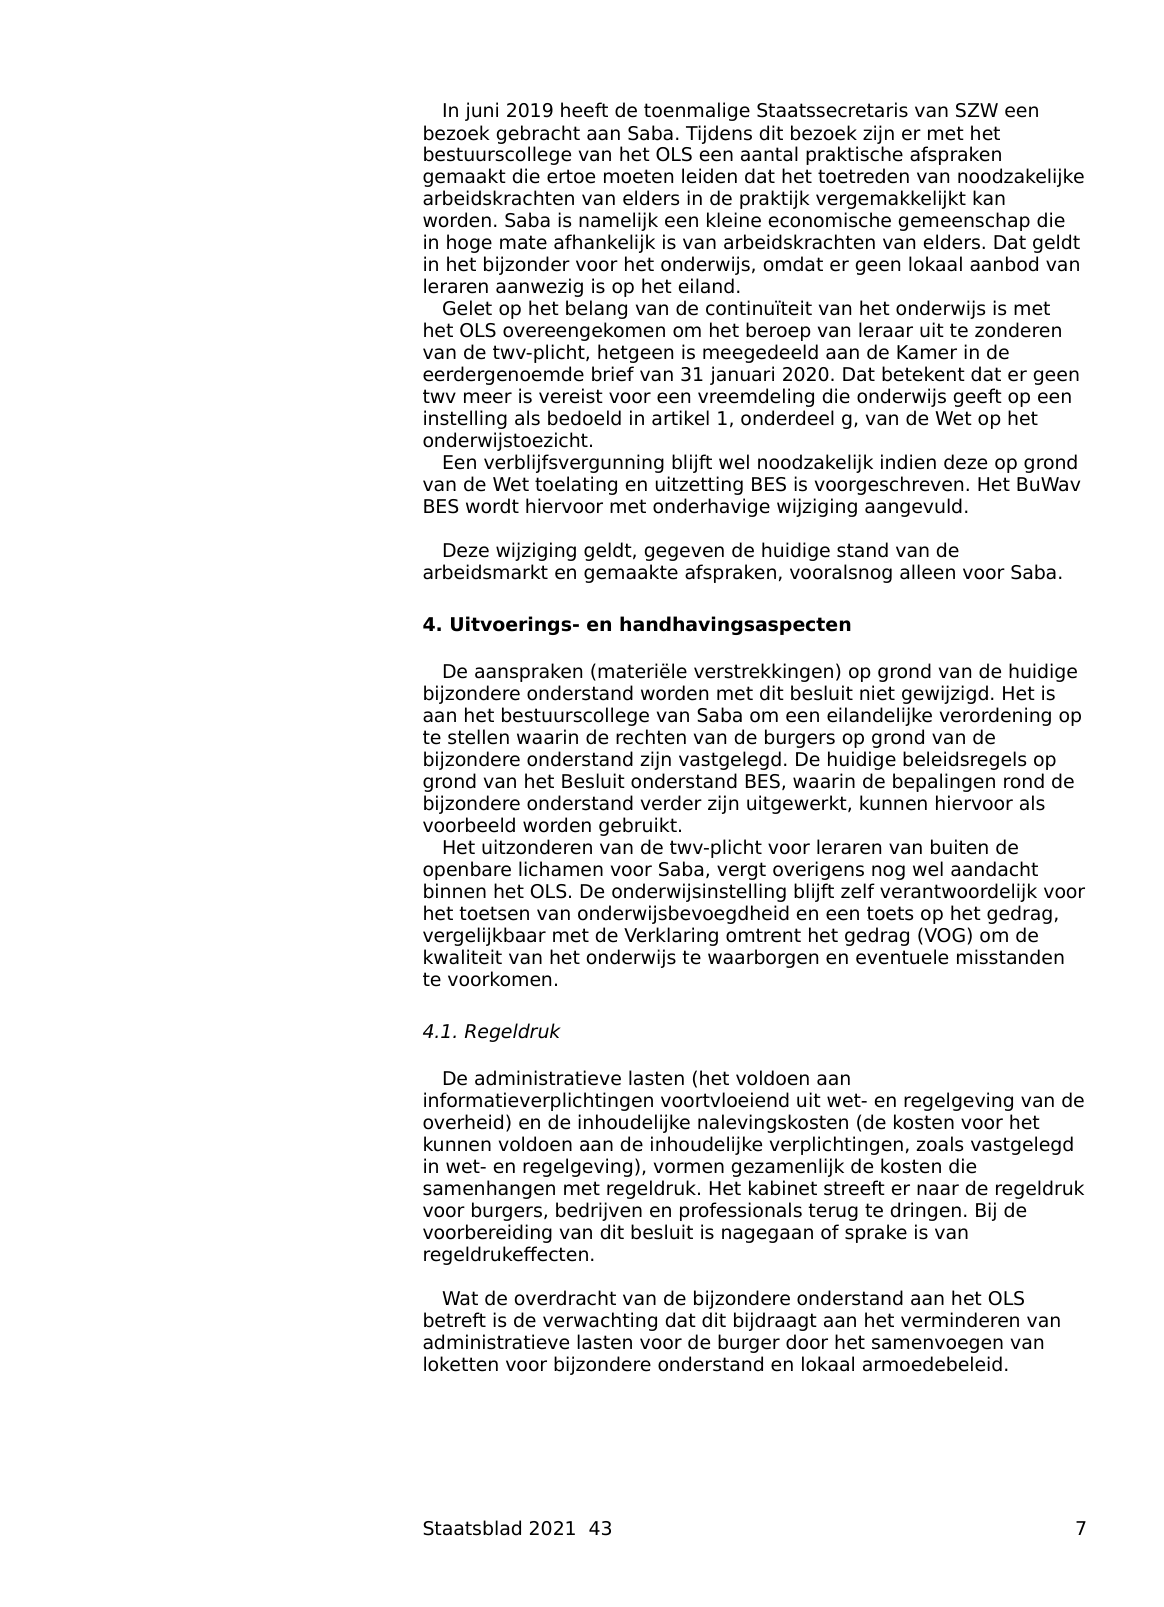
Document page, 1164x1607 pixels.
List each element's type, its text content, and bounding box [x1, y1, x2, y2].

text De administratieve lasten (het voldoen aan informatieverplichtingen voortvloeiend uit wet- en regelgeving van de overheid) en de inhoudelijke nalevingskosten (de kosten voor het kunnen voldoen aan de inhoudelijke verplichtingen, zoals vastgelegd in wet- en regelgeving), vormen gezamenlijk de kosten die samenhangen met regeldruk. Het kabinet streeft er naar de regeldruk voor burgers, bedrijven en professionals terug te dringen. Bij de voorbereiding van dit besluit is nagegaan of sprake is van regeldrukeffecten. [422, 1068, 1087, 1266]
text Een verblijfsvergunning blijft wel noodzakelijk indien deze op grond van de Wet toelating en uitzetting BES is voorgeschreven. Het BuWav BES wordt hiervoor met onderhavige wijziging aangevuld. [422, 452, 1087, 518]
text De aanspraken (materiële verstrekkingen) op grond van de huidige bijzondere onderstand worden met dit besluit niet gewijzigd. Het is aan het bestuurscollege van Saba om een eilandelijke verordening op te stellen waarin de rechten van de burgers op grond van de bijzondere onderstand zijn vastgelegd. De huidige beleidsregels op grond van het Besluit onderstand BES, waarin de bepalingen rond de bijzondere onderstand verder zijn uitgewerkt, kunnen hiervoor als voorbeeld worden gebruikt. [422, 661, 1087, 837]
text Wat de overdracht van de bijzondere onderstand aan het OLS betreft is de verwachting dat dit bijdraagt aan het verminderen van administratieve lasten voor de burger door het samenvoegen van loketten voor bijzondere onderstand en lokaal armoedebeleid. [422, 1288, 1087, 1376]
text In juni 2019 heeft de toenmalige Staatssecretaris van SZW een bezoek gebracht aan Saba. Tijdens dit bezoek zijn er met het bestuurscollege van het OLS een aantal praktische afspraken gemaakt die ertoe moeten leiden dat het toetreden van noodzakelijke arbeidskrachten van elders in de praktijk vergemakkelijkt kan worden. Saba is namelijk een kleine economische gemeenschap die in hoge mate afhankelijk is van arbeidskrachten van elders. Dat geldt in het bijzonder voor het onderwijs, omdat er geen lokaal aanbod van leraren aanwezig is op het eiland. [422, 100, 1087, 298]
text Het uitzonderen van de twv-plicht voor leraren van buiten de openbare lichamen voor Saba, vergt overigens nog wel aandacht binnen het OLS. De onderwijsinstelling blijft zelf verantwoordelijk voor het toetsen van onderwijsbevoegdheid en een toets op het gedrag, vergelijkbaar met de Verklaring omtrent het gedrag (VOG) om de kwaliteit van het onderwijs te waarborgen en eventuele misstanden te voorkomen. [422, 837, 1087, 991]
text Gelet op het belang van de continuïteit van het onderwijs is met het OLS overeengekomen om het beroep van leraar uit te zonderen van de twv-plicht, hetgeen is meegedeeld aan de Kamer in de eerdergenoemde brief van 31 januari 2020. Dat betekent dat er geen twv meer is vereist voor een vreemdeling die onderwijs geeft op een instelling als bedoeld in artikel 1, onderdeel g, van de Wet op het onderwijstoezicht. [422, 298, 1087, 452]
subtitle 4. Uitvoerings- en handhavingsaspecten [422, 614, 1087, 636]
text Deze wijziging geldt, gegeven de huidige stand van de arbeidsmarkt en gemaakte afspraken, vooralsnog alleen voor Saba. [422, 540, 1087, 584]
subtitle 4.1. Regeldruk [422, 1021, 1087, 1043]
